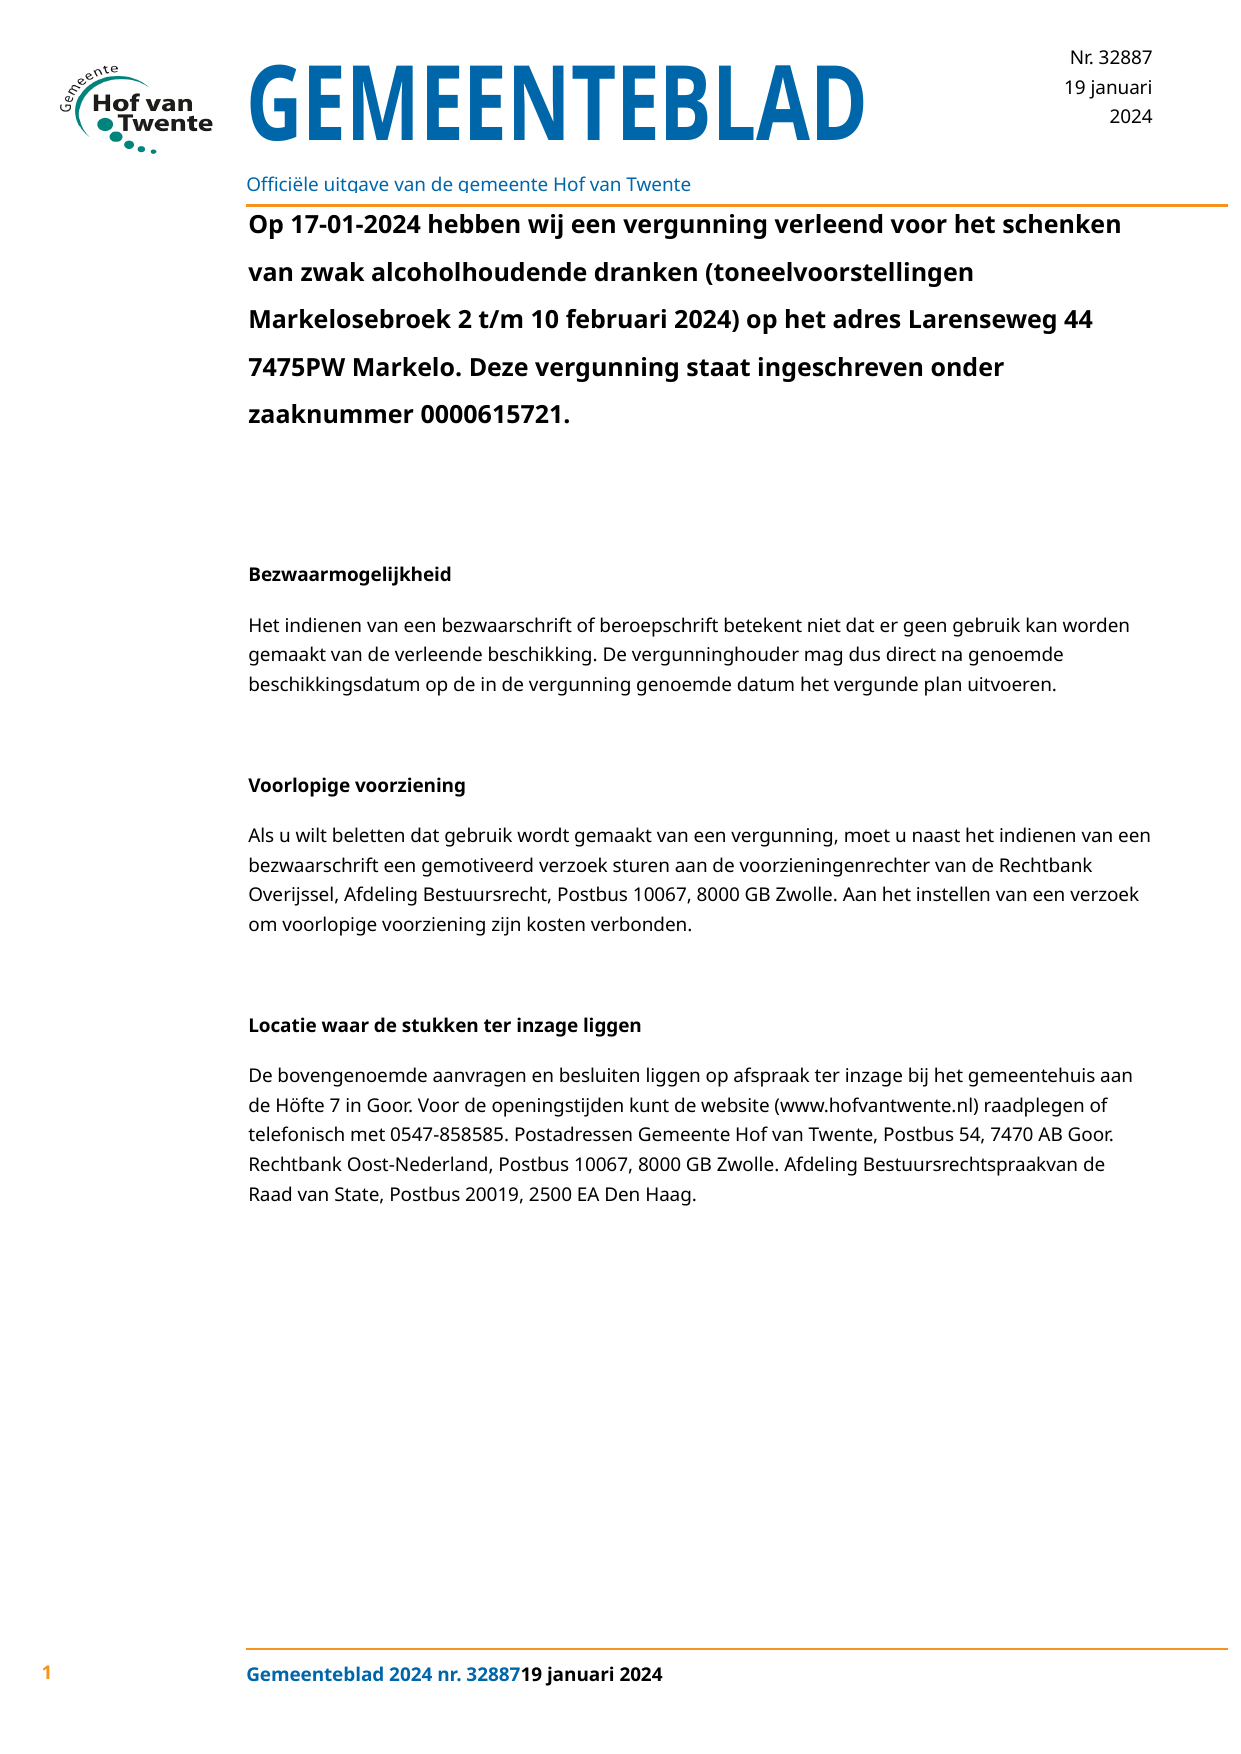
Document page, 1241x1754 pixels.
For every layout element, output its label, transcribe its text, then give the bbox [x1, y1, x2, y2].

text Het indienen van een bezwaarschrift of beroepschrift betekent niet dat er geen gebruik kan worden gemaakt van de verleende beschikking. De vergunninghouder mag dus direct na genoemde beschikkingsdatum op de in de vergunning genoemde datum het vergunde plan uitvoeren. [248, 612, 1152, 697]
text Voorlopige voorziening [248, 772, 1152, 798]
text Bezwaarmogelijkheid [248, 562, 1152, 587]
text Locatie waar de stukken ter inzage liggen [248, 1012, 1152, 1038]
picture [41, 47, 231, 172]
text Op 17-01-2024 hebben wij een vergunning verleend voor het schenken van zwak alcoholhoudende dranken (toneelvoorstellingen Markelosebroek 2 t/m 10 februari 2024) op het adres Larenseweg 44 7475PW Markelo. Deze vergunning staat ingeschreven onder zaaknummer 0000615721. [248, 207, 1152, 431]
text De bovengenoemde aanvragen en besluiten liggen op afspraak ter inzage bij het gemeentehuis aan de Höfte 7 in Goor. Voor de openingstijden kunt de website (www.hofvantwente.nl) raadplegen of telefonisch met 0547-858585. Postadressen Gemeente Hof van Twente, Postbus 54, 7470 AB Goor. Rechtbank Oost-Nederland, Postbus 10067, 8000 GB Zwolle. Afdeling Bestuursrechtspraakvan de Raad van State, Postbus 20019, 2500 EA Den Haag. [248, 1062, 1152, 1206]
text Als u wilt beletten dat gebruik wordt gemaakt van een vergunning, moet u naast het indienen van een bezwaarschrift een gemotiveerd verzoek sturen aan de voorzieningenrechter van de Rechtbank Overijssel, Afdeling Bestuursrecht, Postbus 10067, 8000 GB Zwolle. Aan het instellen van een verzoek om voorlopige voorziening zijn kosten verbonden. [248, 822, 1152, 937]
